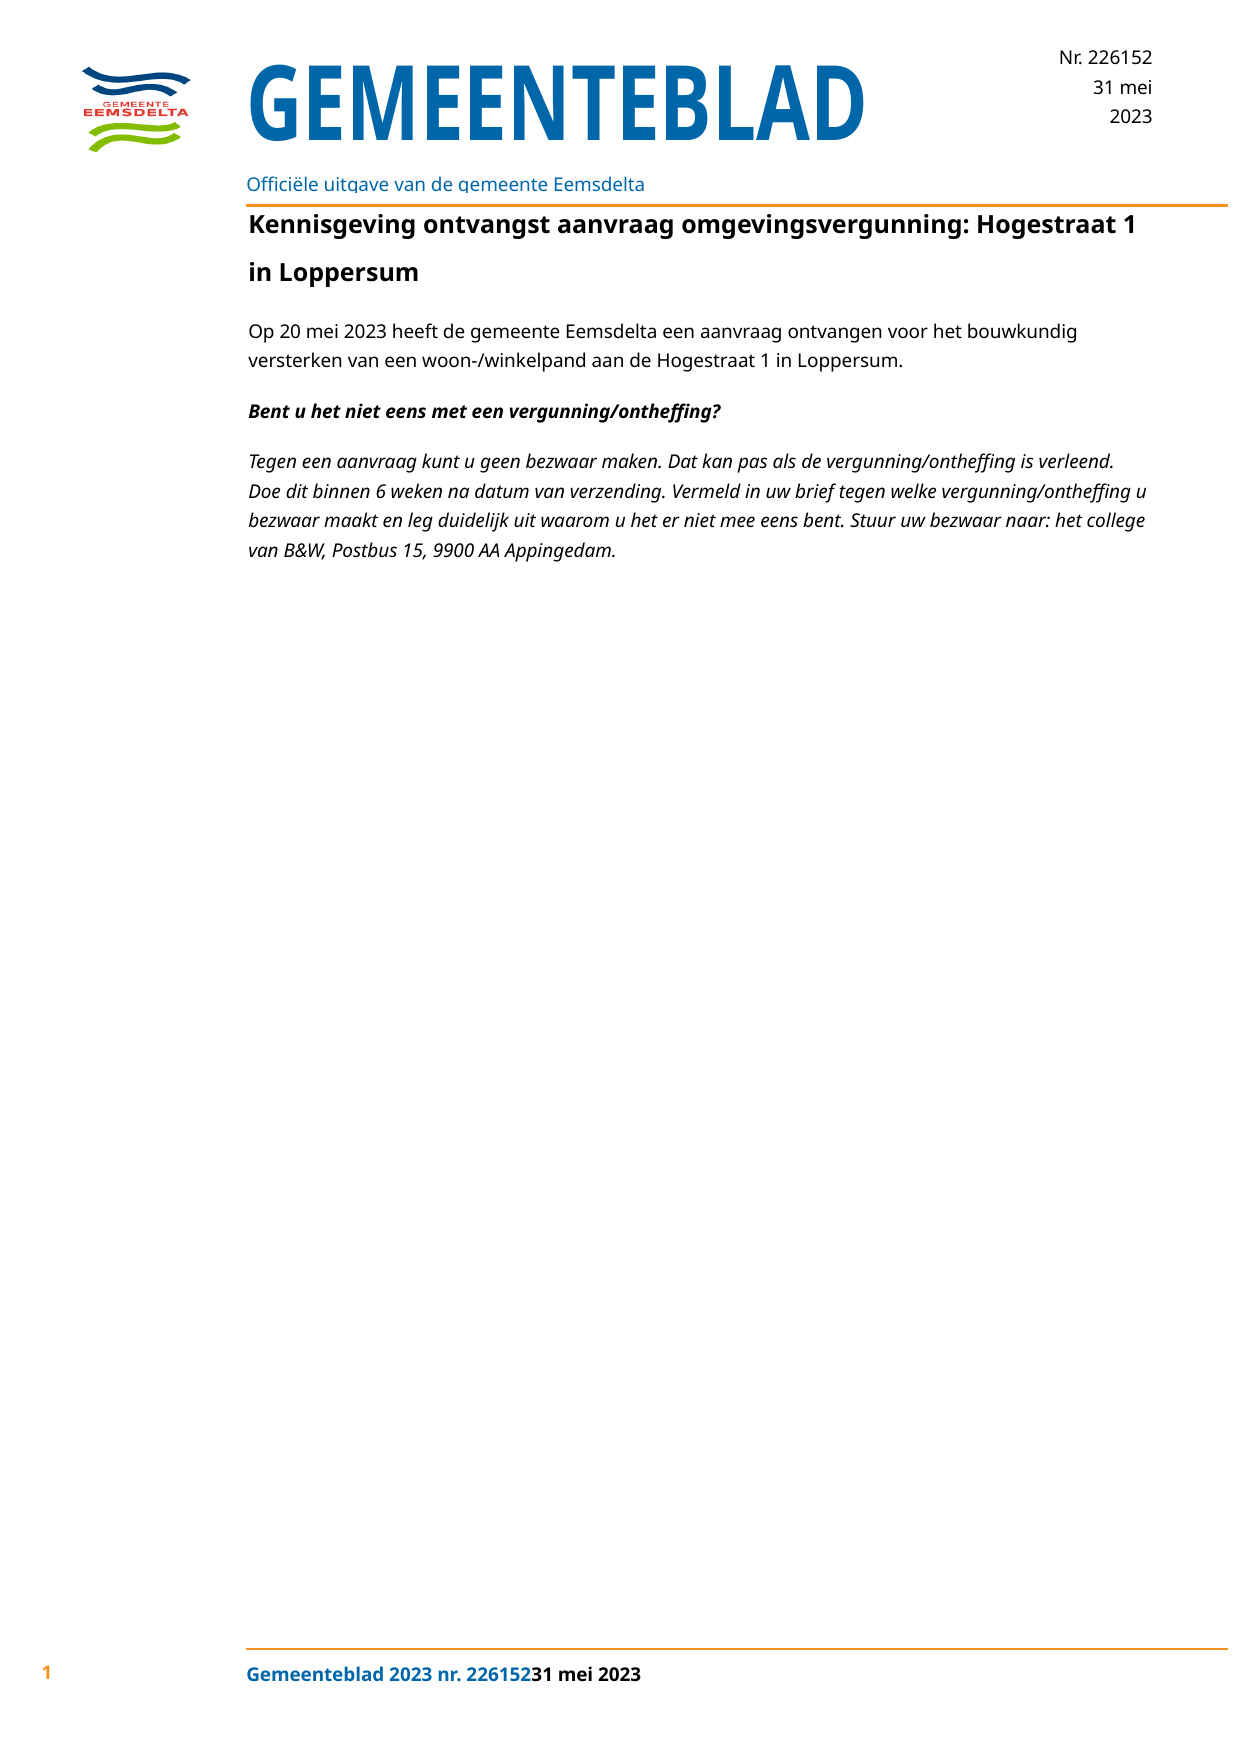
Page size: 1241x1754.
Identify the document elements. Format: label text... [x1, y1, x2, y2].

text Op 20 mei 2023 heeft de gemeente Eemsdelta een aanvraag ontvangen voor het bouwkundig versterken van een woon-/winkelpand aan de Hogestraat 1 in Loppersum. [248, 318, 1152, 373]
text Bent u het niet eens met een vergunning/ontheffing? [248, 398, 1152, 424]
text Kennisgeving ontvangst aanvraag omgevingsvergunning: Hogestraat 1 in Loppersum [248, 207, 1152, 288]
picture [41, 47, 231, 172]
text Tegen een aanvraag kunt u geen bezwaar maken. Dat kan pas als de vergunning/ontheffing is verleend. Doe dit binnen 6 weken na datum van verzending. Vermeld in uw brief tegen welke vergunning/ontheffing u bezwaar maakt en leg duidelijk uit waarom u het er niet mee eens bent. Stuur uw bezwaar naar: het college van B&W, Postbus 15, 9900 AA Appingedam. [248, 448, 1152, 563]
